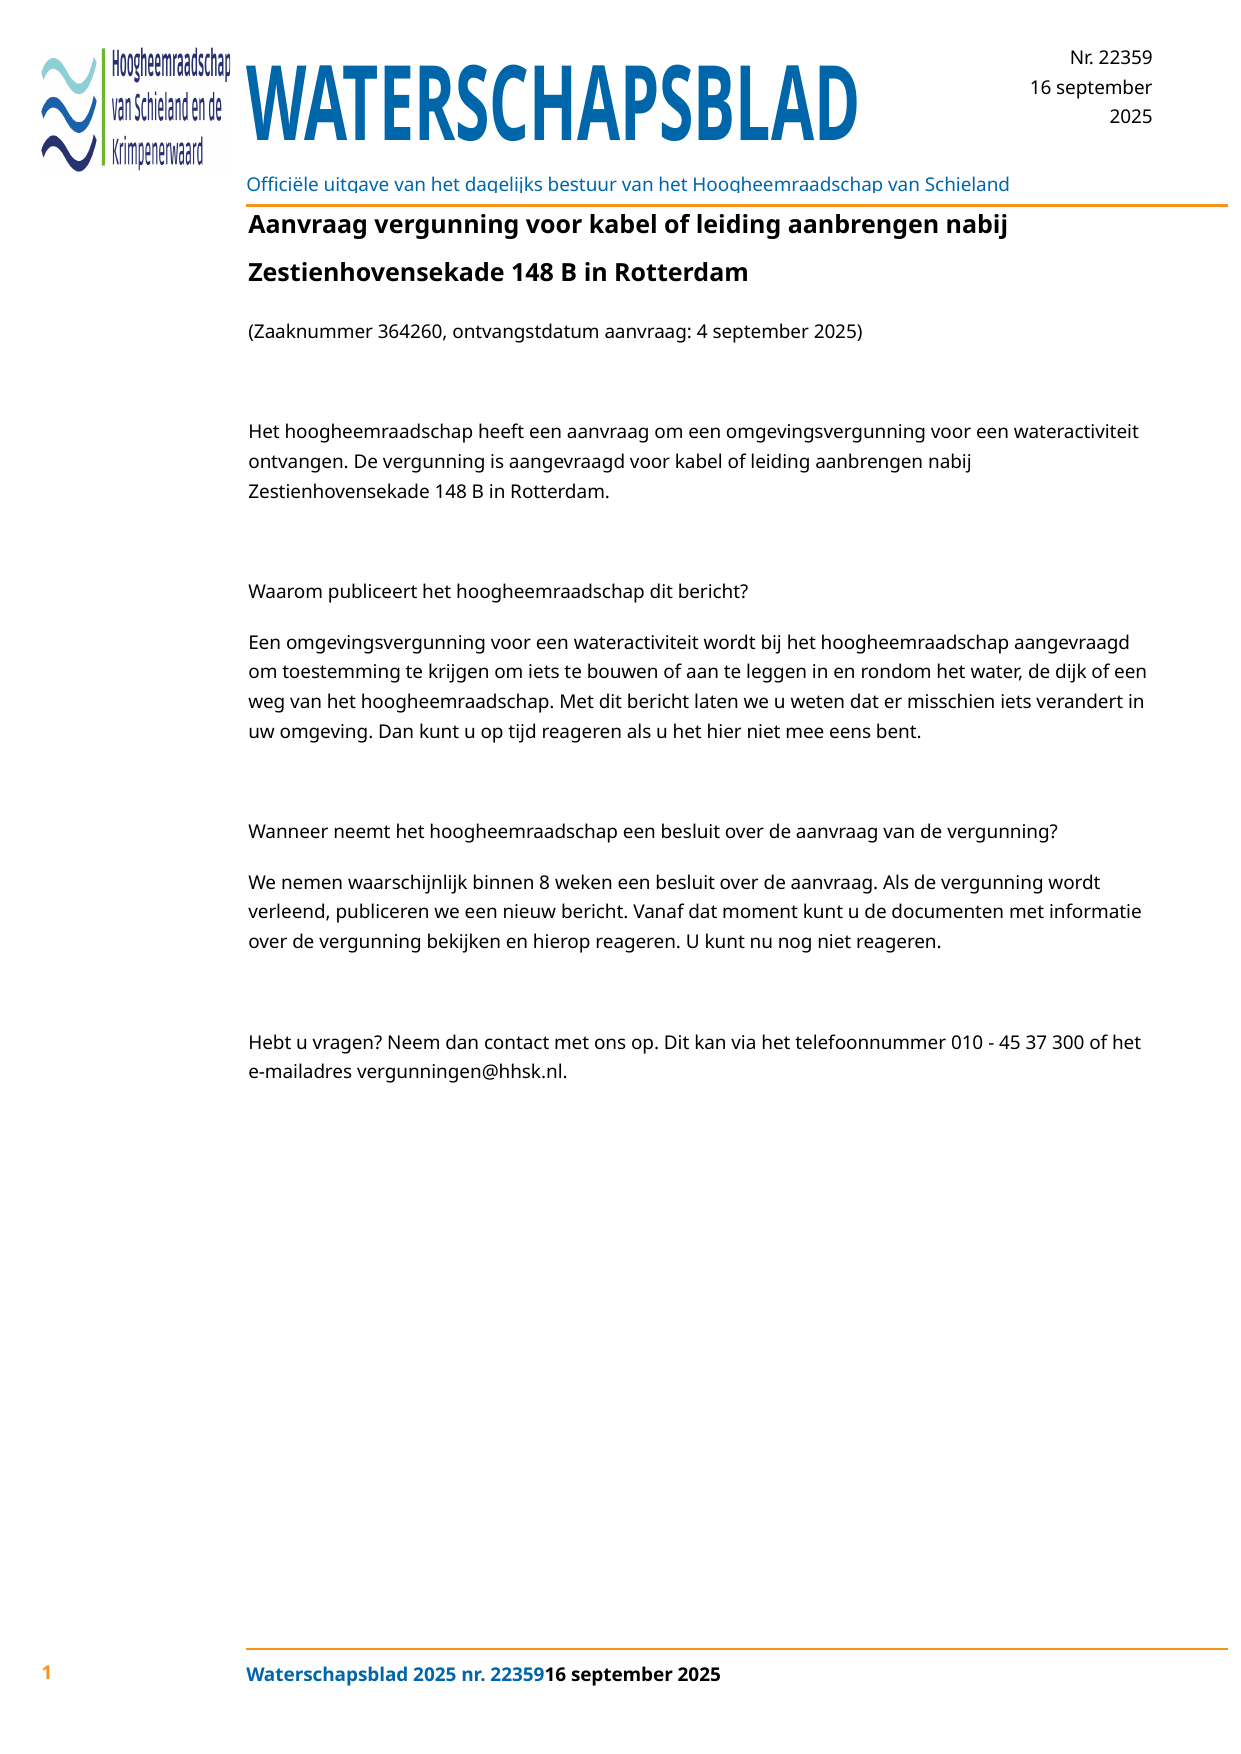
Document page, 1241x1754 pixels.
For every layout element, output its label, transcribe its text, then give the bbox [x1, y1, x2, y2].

text Hebt u vragen? Neem dan contact met ons op. Dit kan via het telefoonnummer 010 - 45 37 300 of het e-mailadres vergunningen@hhsk.nl. [248, 1029, 1152, 1084]
picture [41, 47, 231, 172]
text (Zaaknummer 364260, ontvangstdatum aanvraag: 4 september 2025) [248, 318, 1152, 344]
text Waarom publiceert het hoogheemraadschap dit bericht? [248, 579, 1152, 604]
text Het hoogheemraadschap heeft een aanvraag om een omgevingsvergunning voor een wateractiviteit ontvangen. De vergunning is aangevraagd voor kabel of leiding aanbrengen nabij Zestienhovensekade 148 B in Rotterdam. [248, 419, 1152, 504]
text Aanvraag vergunning voor kabel of leiding aanbrengen nabij Zestienhovensekade 148 B in Rotterdam [248, 207, 1152, 288]
text Wanneer neemt het hoogheemraadschap een besluit over de aanvraag van de vergunning? [248, 819, 1152, 844]
text We nemen waarschijnlijk binnen 8 weken een besluit over de aanvraag. Als de vergunning wordt verleend, publiceren we een nieuw bericht. Vanaf dat moment kunt u de documenten met informatie over de vergunning bekijken en hierop reageren. U kunt nu nog niet reageren. [248, 869, 1152, 954]
text Een omgevingsvergunning voor een wateractiviteit wordt bij het hoogheemraadschap aangevraagd om toestemming te krijgen om iets te bouwen of aan te leggen in en rondom het water, de dijk of een weg van het hoogheemraadschap. Met dit bericht laten we u weten dat er misschien iets verandert in uw omgeving. Dan kunt u op tijd reageren als u het hier niet mee eens bent. [248, 629, 1152, 744]
